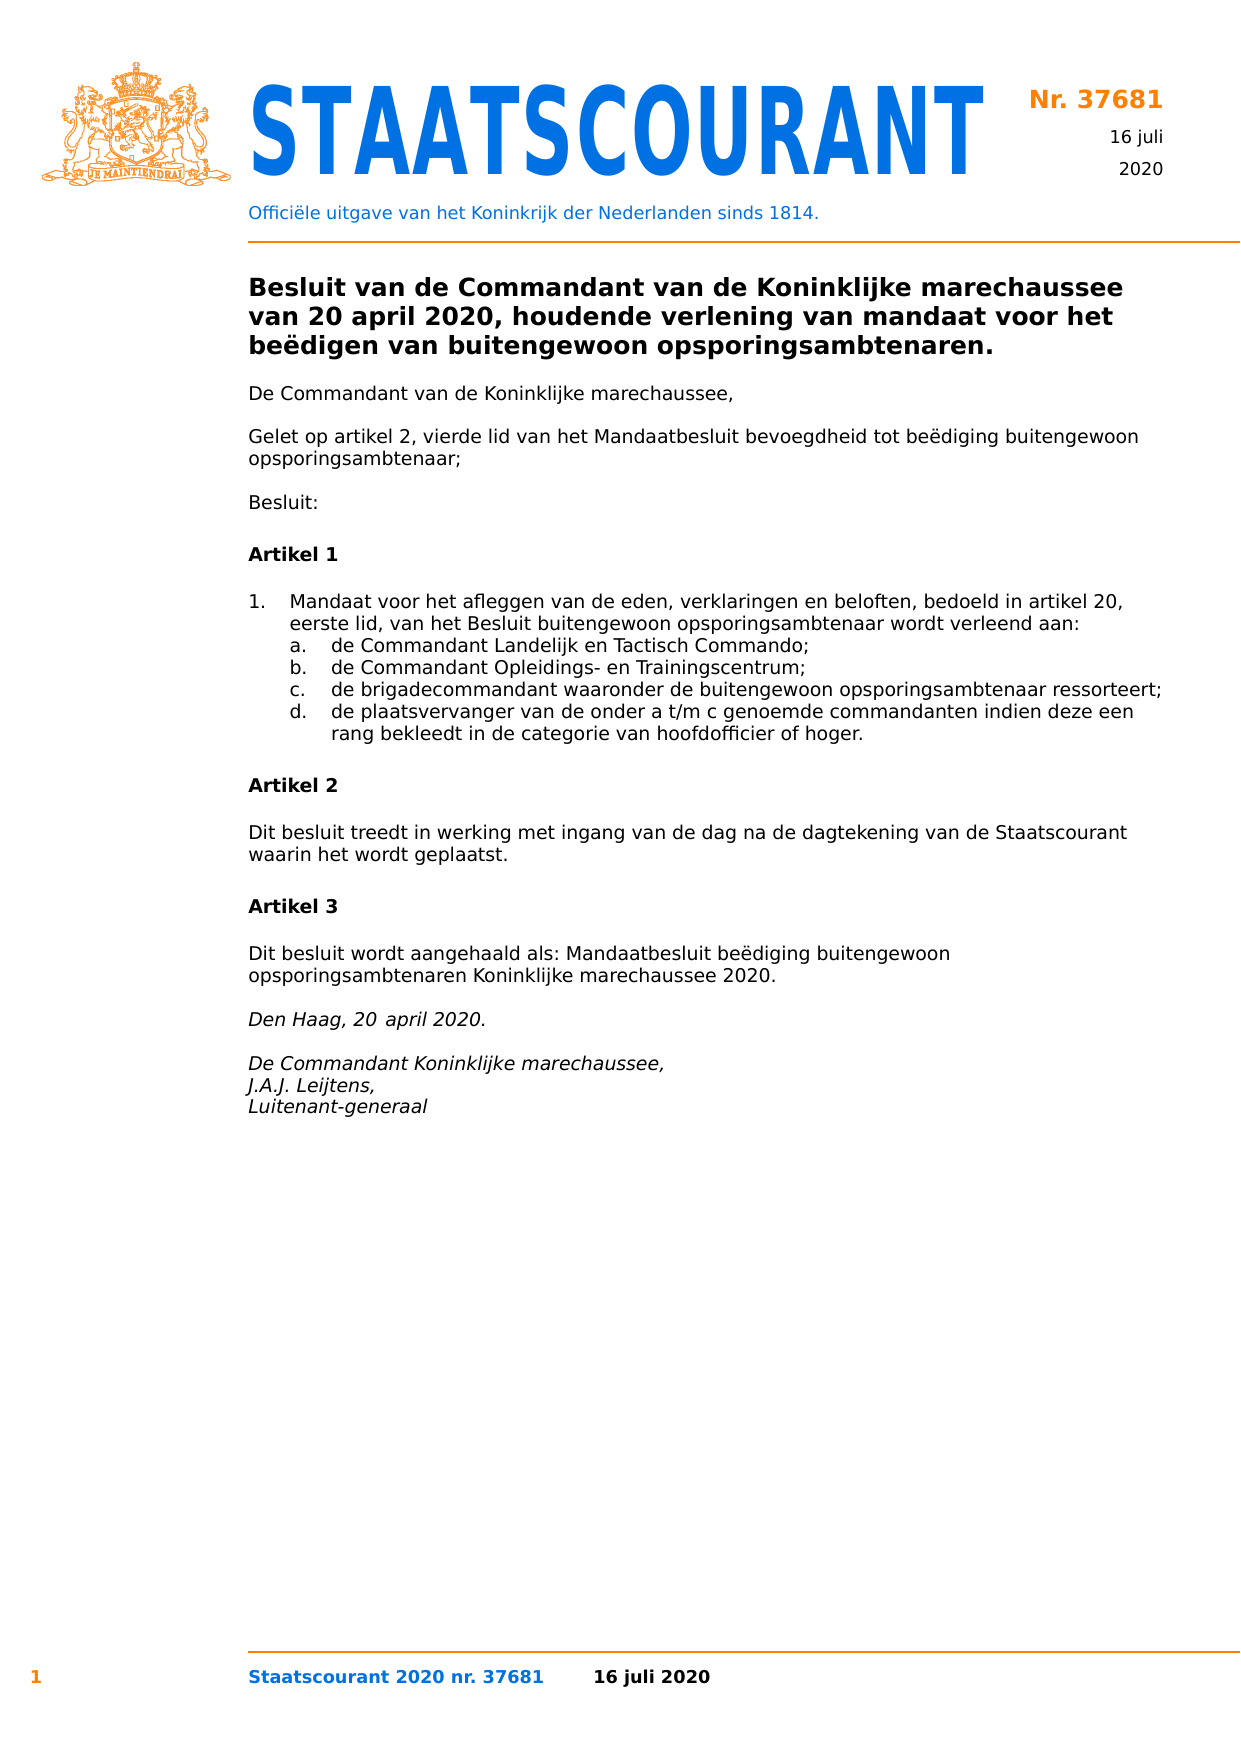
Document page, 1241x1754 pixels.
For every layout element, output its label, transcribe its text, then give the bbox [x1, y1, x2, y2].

text Dit besluit treedt in werking met ingang van de dag na de dagtekening van de Staatscourant waarin het wordt geplaatst. [248, 822, 1163, 866]
text d. de plaatsvervanger van de onder a t/m c genoemde commandanten indien deze een rang bekleedt in de categorie van hoofdofficier of hoger. [289, 701, 1163, 745]
table_header Nr. 37681 [998, 62, 1240, 121]
subtitle Besluit van de Commandant van de Koninklijke marechaussee van 20 april 2020, houdende verlening van mandaat voor het beëdigen van buitengewoon opsporingsambtenaren. [248, 273, 1163, 361]
table_cell Officiële uitgave van het Koninkrijk der Nederlanden sinds 1814. [248, 203, 1240, 241]
text De Commandant van de Koninklijke marechaussee, [248, 382, 1163, 404]
table_header [25, 62, 248, 241]
text a. de Commandant Landelijk en Tactisch Commando; [289, 635, 1163, 657]
text Gelet op artikel 2, vierde lid van het Mandaatbesluit bevoegdheid tot beëdiging buitengewoon opsporingsambtenaar; [248, 426, 1163, 470]
table_header STAATSCOURANT [248, 62, 998, 203]
text Dit besluit wordt aangehaald als: Mandaatbesluit beëdiging buitengewoon opsporingsambtenaren Koninklijke marechaussee 2020. [248, 943, 1163, 987]
picture [41, 62, 231, 186]
text b. de Commandant Opleidings- en Trainingscentrum; [289, 657, 1163, 679]
text Den Haag, 20 april 2020. [248, 1009, 1163, 1031]
subtitle Artikel 2 [248, 775, 1163, 797]
text 1. Mandaat voor het afleggen van de eden, verklaringen en beloften, bedoeld in artikel 20, eerste lid, van het Besluit buitengewoon opsporingsambtenaar wordt verleend aan: [248, 591, 1163, 635]
subtitle Artikel 1 [248, 544, 1163, 566]
text Besluit: [248, 492, 1163, 514]
table_cell 16 juli [998, 121, 1240, 153]
subtitle Artikel 3 [248, 896, 1163, 918]
table_cell 2020 [998, 153, 1240, 203]
text De Commandant Koninklijke marechaussee, J.A.J. Leijtens, Luitenant-generaal [248, 1052, 1163, 1118]
text c. de brigadecommandant waaronder de buitengewoon opsporingsambtenaar ressorteert; [289, 679, 1163, 701]
